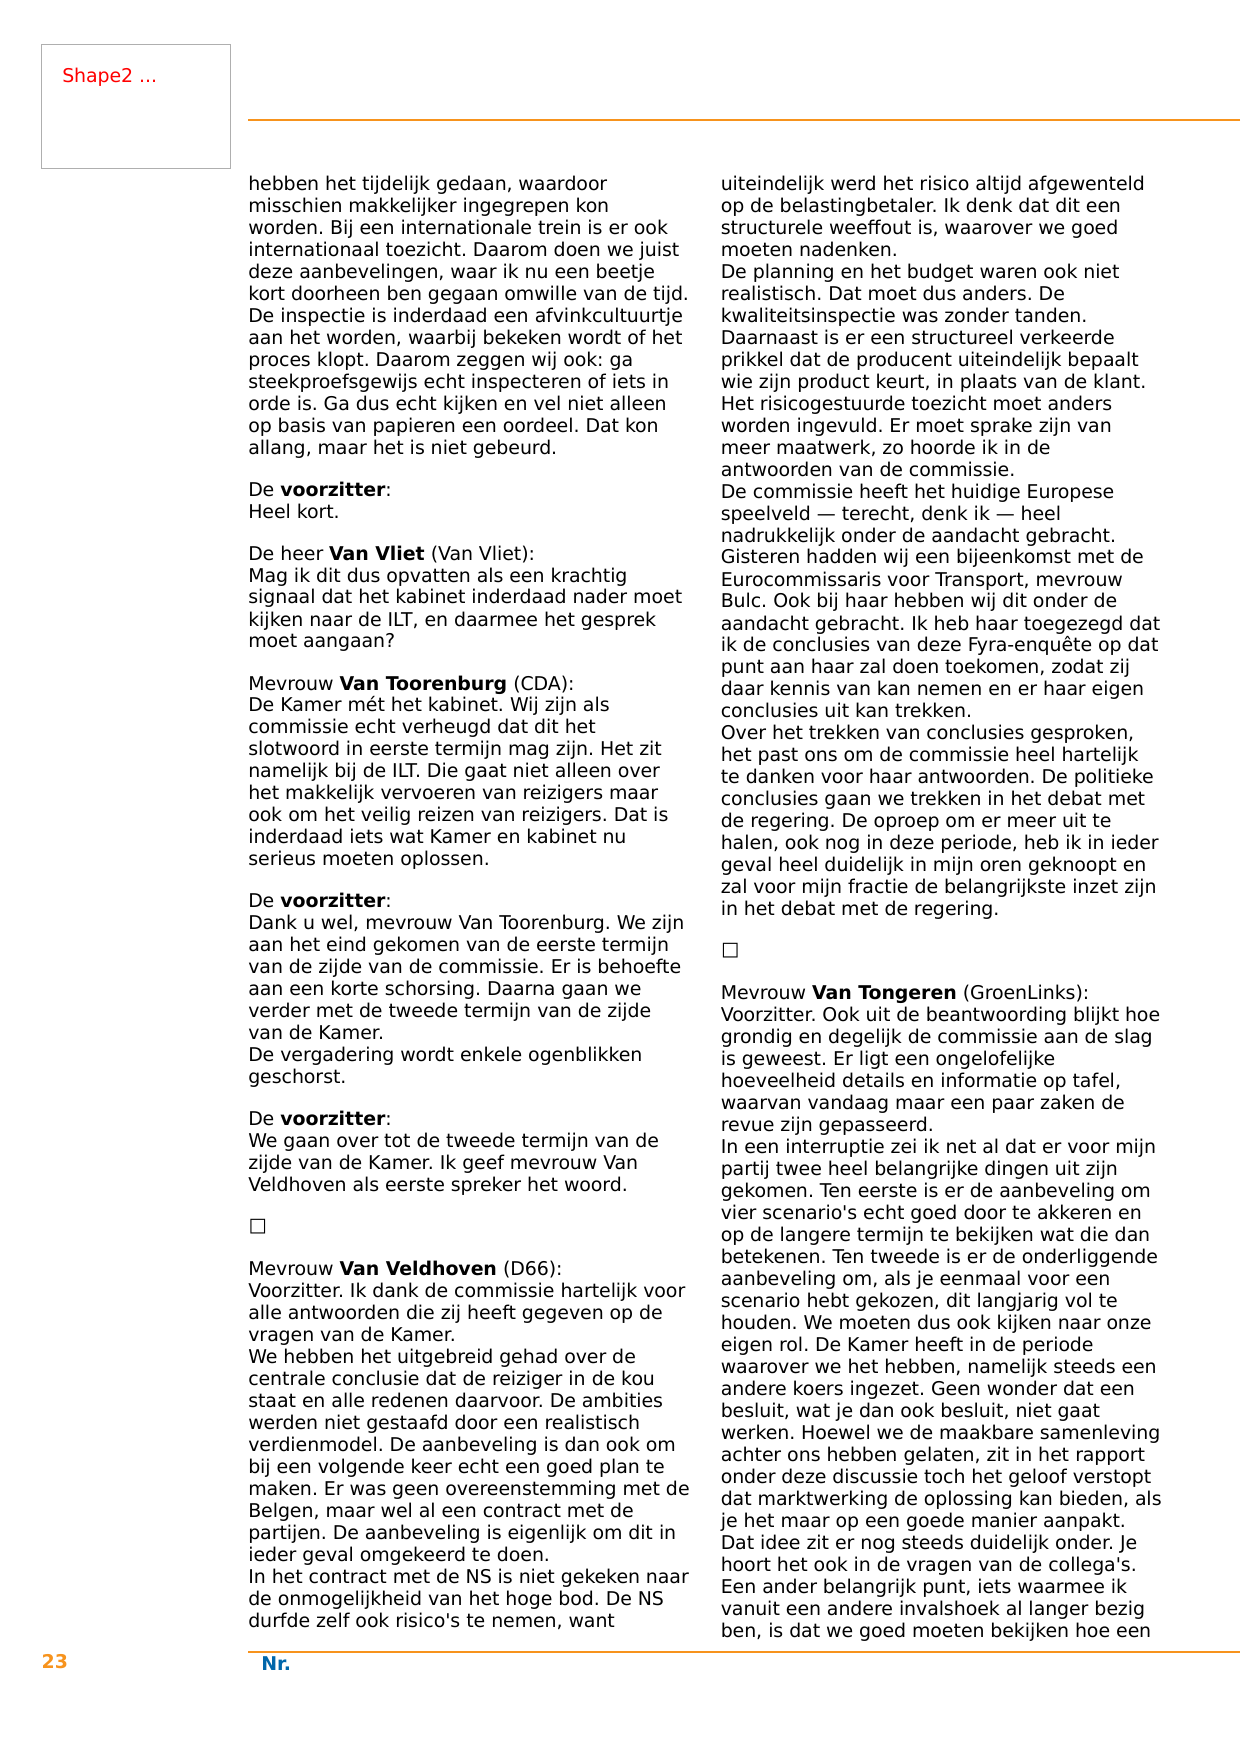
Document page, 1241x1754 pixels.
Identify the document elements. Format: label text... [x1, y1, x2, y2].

text Mevrouw Van Veldhoven (D66): [248, 1258, 691, 1280]
text uiteindelijk werd het risico altijd afgewenteld op de belastingbetaler. Ik denk dat dit een structurele weeffout is, waarover we goed moeten nadenken. [721, 173, 1163, 261]
text hebben het tijdelijk gedaan, waardoor misschien makkelijker ingegrepen kon worden. Bij een internationale trein is er ook internationaal toezicht. Daarom doen we juist deze aanbevelingen, waar ik nu een beetje kort doorheen ben gegaan omwille van de tijd. De inspectie is inderdaad een afvinkcultuurtje aan het worden, waarbij bekeken wordt of het proces klopt. Daarom zeggen wij ook: ga steekproefsgewijs echt inspecteren of iets in orde is. Ga dus echt kijken en vel niet alleen op basis van papieren een oordeel. Dat kon allang, maar het is niet gebeurd. [248, 173, 691, 458]
text De voorzitter: [248, 478, 691, 501]
text Voorzitter. Ook uit de beantwoording blijkt hoe grondig en degelijk de commissie aan de slag is geweest. Er ligt een ongelofelijke hoeveelheid details en informatie op tafel, waarvan vandaag maar een paar zaken de revue zijn gepasseerd. [721, 1004, 1163, 1136]
text Voorzitter. Ik dank de commissie hartelijk voor alle antwoorden die zij heeft gegeven op de vragen van de Kamer. [248, 1280, 691, 1346]
text De voorzitter: [248, 890, 691, 912]
text In een interruptie zei ik net al dat er voor mijn partij twee heel belangrijke dingen uit zijn gekomen. Ten eerste is er de aanbeveling om vier scenario's echt goed door te akkeren en op de langere termijn te bekijken wat die dan betekenen. Ten tweede is er de onderliggende aanbeveling om, als je eenmaal voor een scenario hebt gekozen, dit langjarig vol te houden. We moeten dus ook kijken naar onze eigen rol. De Kamer heeft in de periode waarover we het hebben, namelijk steeds een andere koers ingezet. Geen wonder dat een besluit, wat je dan ook besluit, niet gaat werken. Hoewel we de maakbare samenleving achter ons hebben gelaten, zit in het rapport onder deze discussie toch het geloof verstopt dat marktwerking de oplossing kan bieden, als je het maar op een goede manier aanpakt. Dat idee zit er nog steeds duidelijk onder. Je hoort het ook in de vragen van de collega's. [721, 1136, 1163, 1576]
text De vergadering wordt enkele ogenblikken geschorst. [248, 1044, 691, 1088]
text De Kamer mét het kabinet. Wij zijn als commissie echt verheugd dat dit het slotwoord in eerste termijn mag zijn. Het zit namelijk bij de ILT. Die gaat niet alleen over het makkelijk vervoeren van reizigers maar ook om het veilig reizen van reizigers. Dat is inderdaad iets wat Kamer en kabinet nu serieus moeten oplossen. [248, 694, 691, 870]
text ⬜ [721, 940, 1163, 962]
text ⬜ [248, 1216, 691, 1238]
text Mag ik dit dus opvatten als een krachtig signaal dat het kabinet inderdaad nader moet kijken naar de ILT, en daarmee het gesprek moet aangaan? [248, 564, 691, 652]
text We gaan over tot de tweede termijn van de zijde van de Kamer. Ik geef mevrouw Van Veldhoven als eerste spreker het woord. [248, 1130, 691, 1196]
text Dank u wel, mevrouw Van Toorenburg. We zijn aan het eind gekomen van de eerste termijn van de zijde van de commissie. Er is behoefte aan een korte schorsing. Daarna gaan we verder met de tweede termijn van de zijde van de Kamer. [248, 912, 691, 1044]
text De commissie heeft het huidige Europese speelveld — terecht, denk ik — heel nadrukkelijk onder de aandacht gebracht. Gisteren hadden wij een bijeenkomst met de Eurocommissaris voor Transport, mevrouw Bulc. Ook bij haar hebben wij dit onder de aandacht gebracht. Ik heb haar toegezegd dat ik de conclusies van deze Fyra-enquête op dat punt aan haar zal doen toekomen, zodat zij daar kennis van kan nemen en er haar eigen conclusies uit kan trekken. [721, 481, 1163, 722]
text De planning en het budget waren ook niet realistisch. Dat moet dus anders. De kwaliteitsinspectie was zonder tanden. Daarnaast is er een structureel verkeerde prikkel dat de producent uiteindelijk bepaalt wie zijn product keurt, in plaats van de klant. Het risicogestuurde toezicht moet anders worden ingevuld. Er moet sprake zijn van meer maatwerk, zo hoorde ik in de antwoorden van de commissie. [721, 261, 1163, 481]
text We hebben het uitgebreid gehad over de centrale conclusie dat de reiziger in de kou staat en alle redenen daarvoor. De ambities werden niet gestaafd door een realistisch verdienmodel. De aanbeveling is dan ook om bij een volgende keer echt een goed plan te maken. Er was geen overeenstemming met de Belgen, maar wel al een contract met de partijen. De aanbeveling is eigenlijk om dit in ieder geval omgekeerd te doen. [248, 1346, 691, 1566]
text Mevrouw Van Toorenburg (CDA): [248, 672, 691, 694]
text De voorzitter: [248, 1108, 691, 1130]
text De heer Van Vliet (Van Vliet): [248, 542, 691, 564]
text Heel kort. [248, 501, 691, 522]
text In het contract met de NS is niet gekeken naar de onmogelijkheid van het hoge bod. De NS durfde zelf ook risico's te nemen, want [248, 1566, 691, 1632]
text Een ander belangrijk punt, iets waarmee ik vanuit een andere invalshoek al langer bezig ben, is dat we goed moeten bekijken hoe een [721, 1576, 1163, 1641]
text Mevrouw Van Tongeren (GroenLinks): [721, 982, 1163, 1004]
text Over het trekken van conclusies gesproken, het past ons om de commissie heel hartelijk te danken voor haar antwoorden. De politieke conclusies gaan we trekken in het debat met de regering. De oproep om er meer uit te halen, ook nog in deze periode, heb ik in ieder geval heel duidelijk in mijn oren geknoopt en zal voor mijn fractie de belangrijkste inzet zijn in het debat met de regering. [721, 722, 1163, 920]
